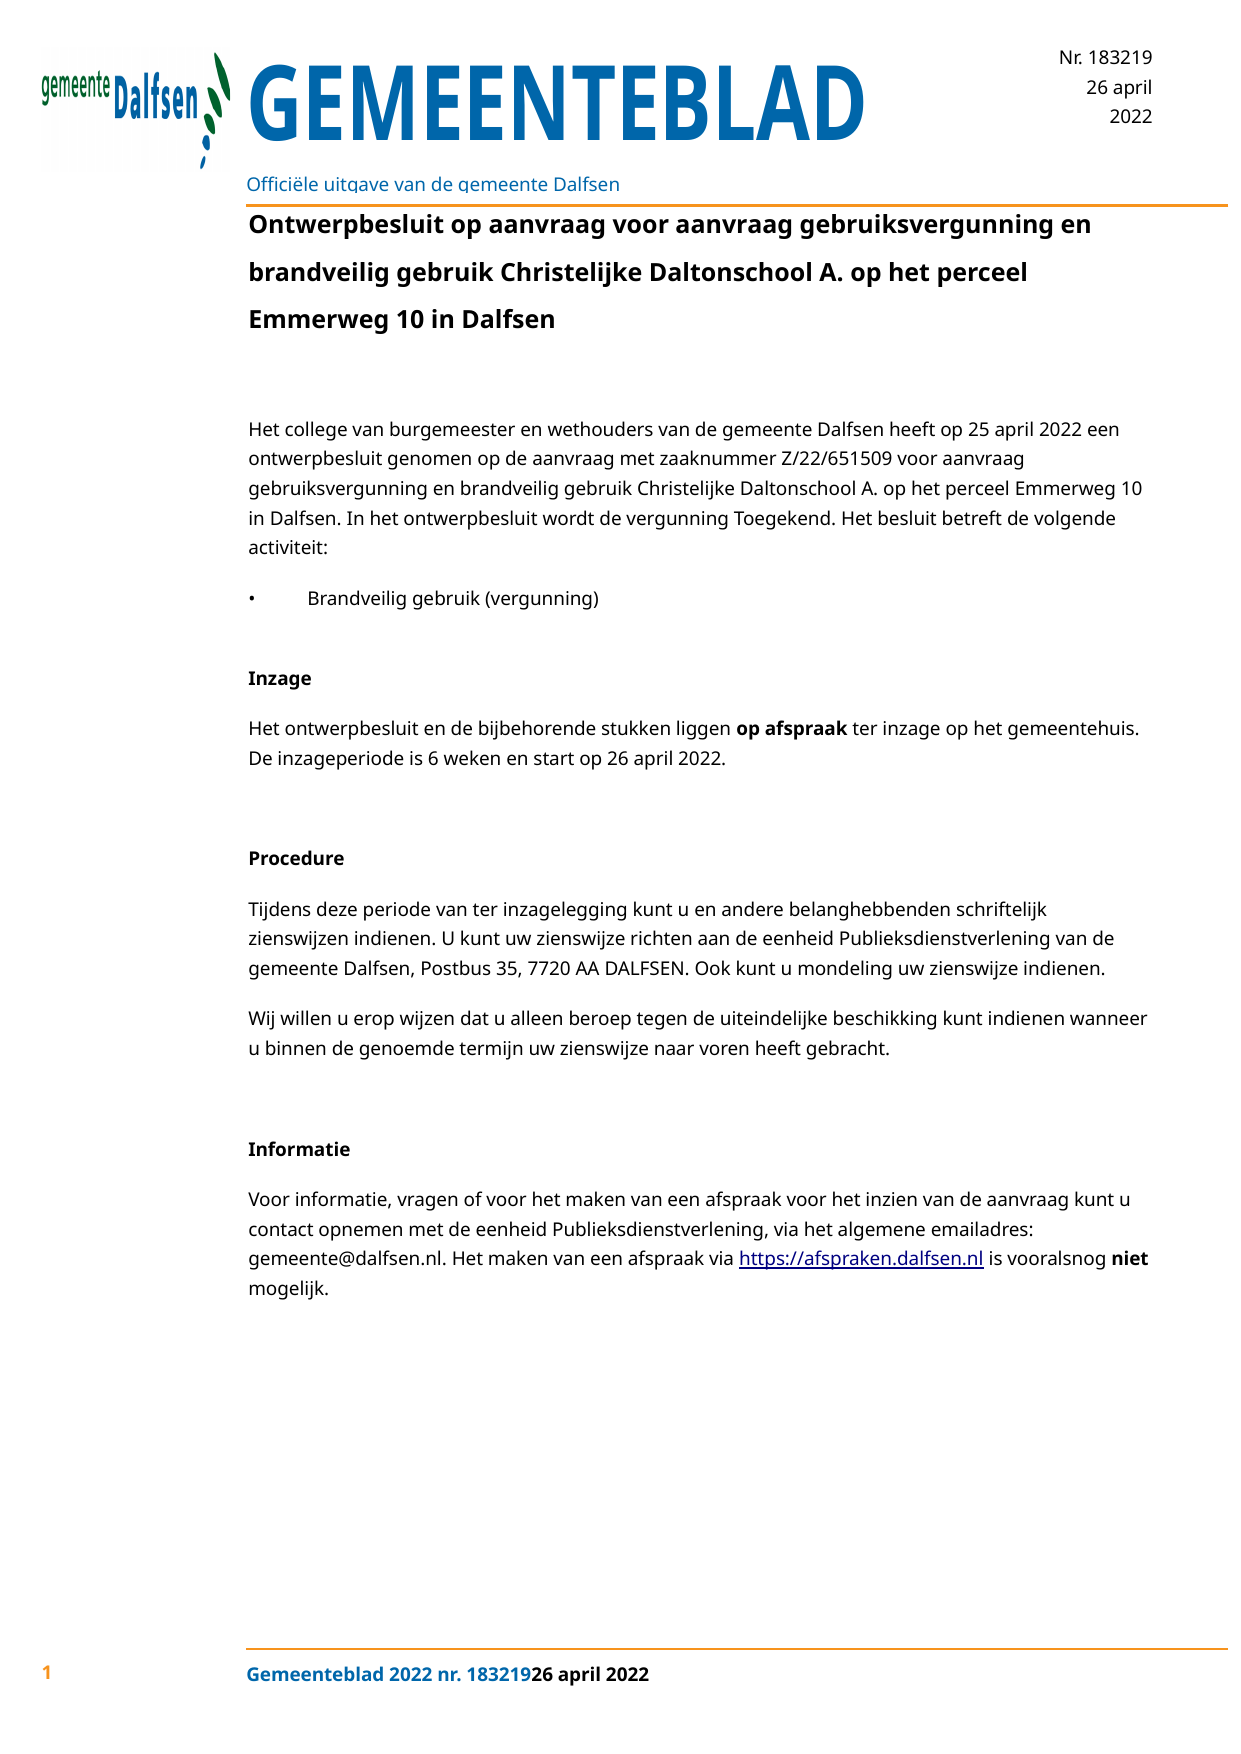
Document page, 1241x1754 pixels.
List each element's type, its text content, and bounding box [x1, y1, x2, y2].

list Brandveilig gebruik (vergunning) [248, 585, 1152, 610]
text Informatie [248, 1136, 1152, 1162]
text Ontwerpbesluit op aanvraag voor aanvraag gebruiksvergunning en brandveilig gebruik Christelijke Daltonschool A. op het perceel Emmerweg 10 in Dalfsen [248, 207, 1152, 336]
text Inzage [248, 665, 1152, 690]
picture [41, 47, 231, 172]
text Het college van burgemeester en wethouders van de gemeente Dalfsen heeft op 25 april 2022 een ontwerpbesluit genomen op de aanvraag met zaaknummer Z/22/651509 voor aanvraag gebruiksvergunning en brandveilig gebruik Christelijke Daltonschool A. op het perceel Emmerweg 10 in Dalfsen. In het ontwerpbesluit wordt de vergunning Toegekend. Het besluit betreft de volgende activiteit: [248, 416, 1152, 560]
text Procedure [248, 846, 1152, 871]
text Het ontwerpbesluit en de bijbehorende stukken liggen op afspraak ter inzage op het gemeentehuis. De inzageperiode is 6 weken en start op 26 april 2022. [248, 715, 1152, 770]
text Voor informatie, vragen of voor het maken van een afspraak voor het inzien van de aanvraag kunt u contact opnemen met de eenheid Publieksdienstverlening, via het algemene emailadres: gemeente@dalfsen.nl. Het maken van een afspraak via https://afspraken.dalfsen.nl is vooralsnog niet mogelijk. [248, 1186, 1152, 1301]
text Wij willen u erop wijzen dat u alleen beroep tegen de uiteindelijke beschikking kunt indienen wanneer u binnen de genoemde termijn uw zienswijze naar voren heeft gebracht. [248, 1006, 1152, 1061]
text Tijdens deze periode van ter inzagelegging kunt u en andere belanghebbenden schriftelijk zienswijzen indienen. U kunt uw zienswijze richten aan de eenheid Publieksdienstverlening van de gemeente Dalfsen, Postbus 35, 7720 AA DALFSEN. Ook kunt u mondeling uw zienswijze indienen. [248, 896, 1152, 981]
